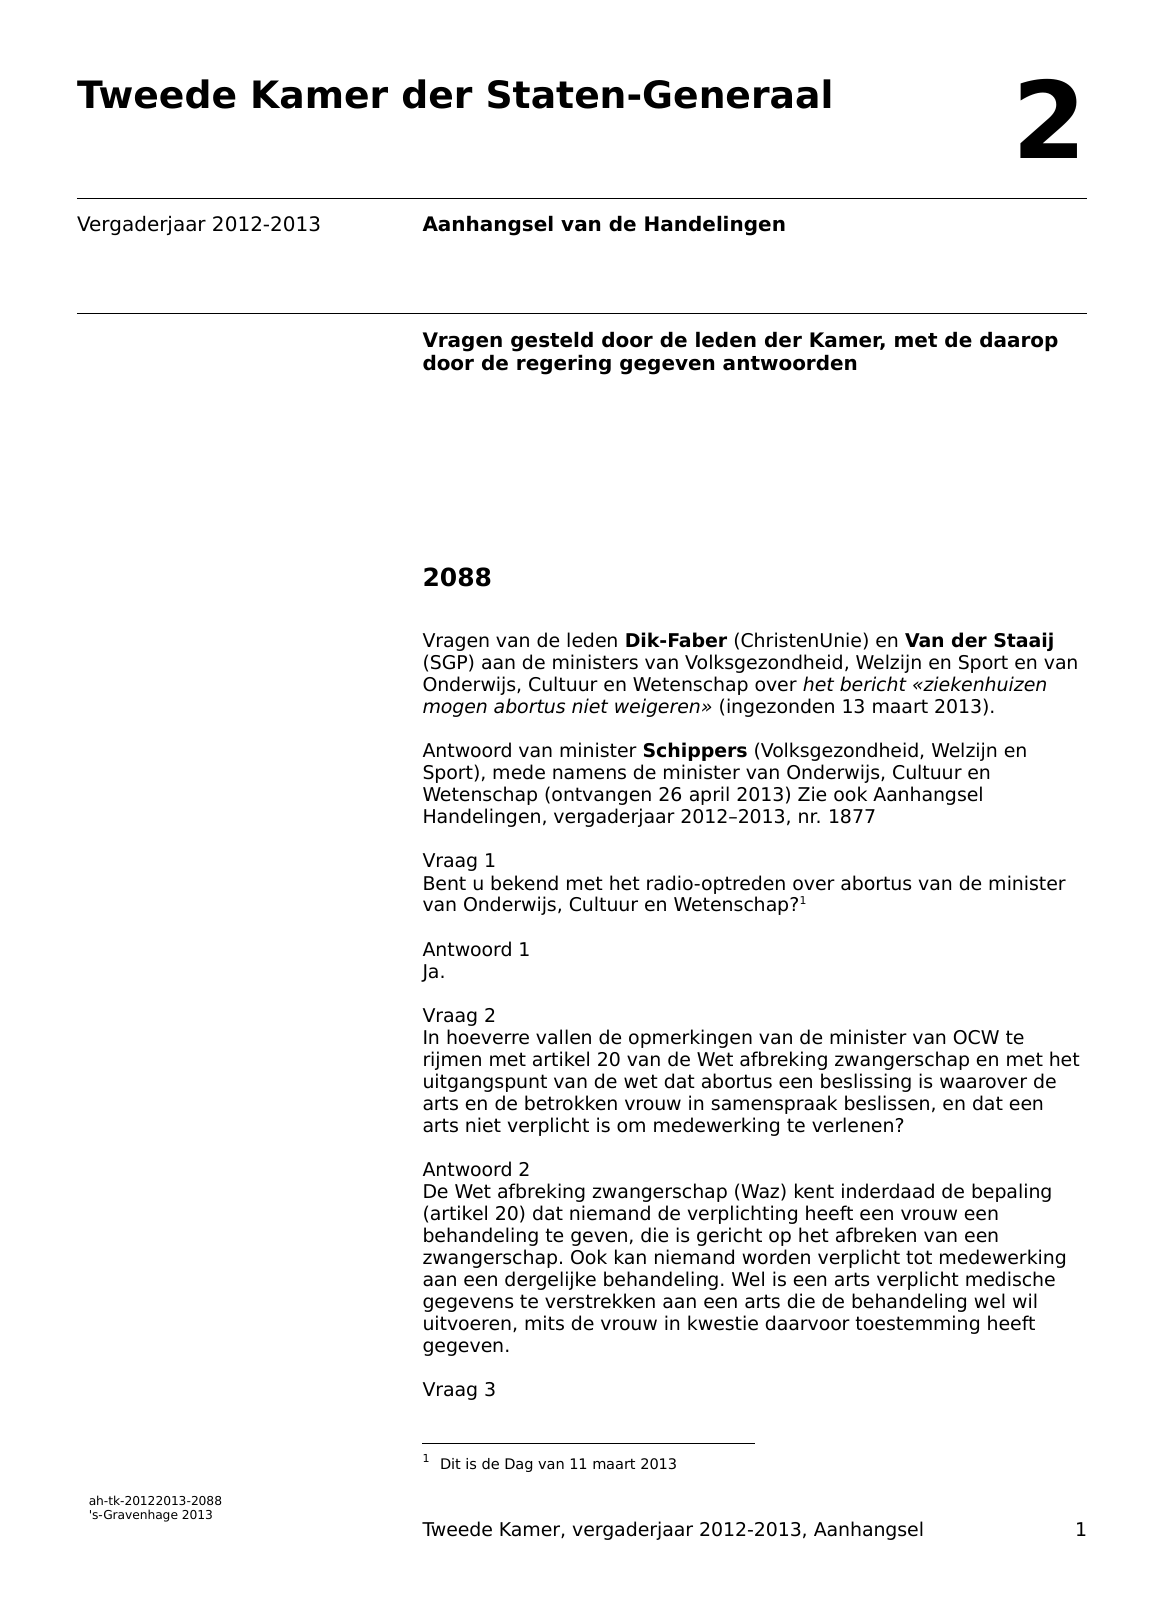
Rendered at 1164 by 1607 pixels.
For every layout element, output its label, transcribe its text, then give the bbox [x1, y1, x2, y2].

table_header Tweede Kamer der Staten-Generaal [77, 59, 886, 198]
table_cell Vergaderjaar 2012-2013 [77, 199, 422, 313]
text ah-tk-20122013-2088 [88, 1494, 323, 1508]
text Antwoord 2 [422, 1159, 1087, 1181]
text Vraag 3 [422, 1379, 1087, 1401]
text Vraag 2 [422, 1005, 1087, 1027]
text Vragen van de leden Dik-Faber (ChristenUnie) en Van der Staaij (SGP) aan de ministers van Volksgezondheid, Welzijn en Sport en van Onderwijs, Cultuur en Wetenschap over het bericht «ziekenhuizen mogen abortus niet weigeren» (ingezonden 13 maart 2013). [422, 630, 1087, 718]
text Ja. [422, 961, 1087, 982]
table_cell Aanhangsel van de Handelingen [422, 199, 1087, 313]
text Bent u bekend met het radio-optreden over abortus van de minister van Onderwijs, Cultuur en Wetenschap? [422, 872, 1087, 916]
text Antwoord van minister Schippers (Volksgezondheid, Welzijn en Sport), mede namens de minister van Onderwijs, Cultuur en Wetenschap (ontvangen 26 april 2013) Zie ook Aanhangsel Handelingen, vergaderjaar 2012–2013, nr. 1877 [422, 740, 1087, 828]
text Dit is de Dag van 11 maart 2013 [422, 1452, 1087, 1474]
text Vraag 1 [422, 850, 1087, 872]
table_header 2 [886, 59, 1087, 198]
text Antwoord 1 [422, 938, 1087, 961]
text 2088 [422, 563, 1087, 592]
text In hoeverre vallen de opmerkingen van de minister van OCW te rijmen met artikel 20 van de Wet afbreking zwangerschap en met het uitgangspunt van de wet dat abortus een beslissing is waarover de arts en de betrokken vrouw in samenspraak beslissen, en dat een arts niet verplicht is om medewerking te verlenen? [422, 1027, 1087, 1137]
text De Wet afbreking zwangerschap (Waz) kent inderdaad de bepaling (artikel 20) dat niemand de verplichting heeft een vrouw een behandeling te geven, die is gericht op het afbreken van een zwangerschap. Ook kan niemand worden verplicht tot medewerking aan een dergelijke behandeling. Wel is een arts verplicht medische gegevens te verstrekken aan een arts die de behandeling wel wil uitvoeren, mits de vrouw in kwestie daarvoor toestemming heeft gegeven. [422, 1181, 1087, 1357]
text 's-Gravenhage 2013 [88, 1508, 323, 1522]
table_cell Vragen gesteld door de leden der Kamer, met de daarop door de regering gegeven antwoorden [422, 314, 1087, 375]
table_cell [77, 314, 422, 375]
